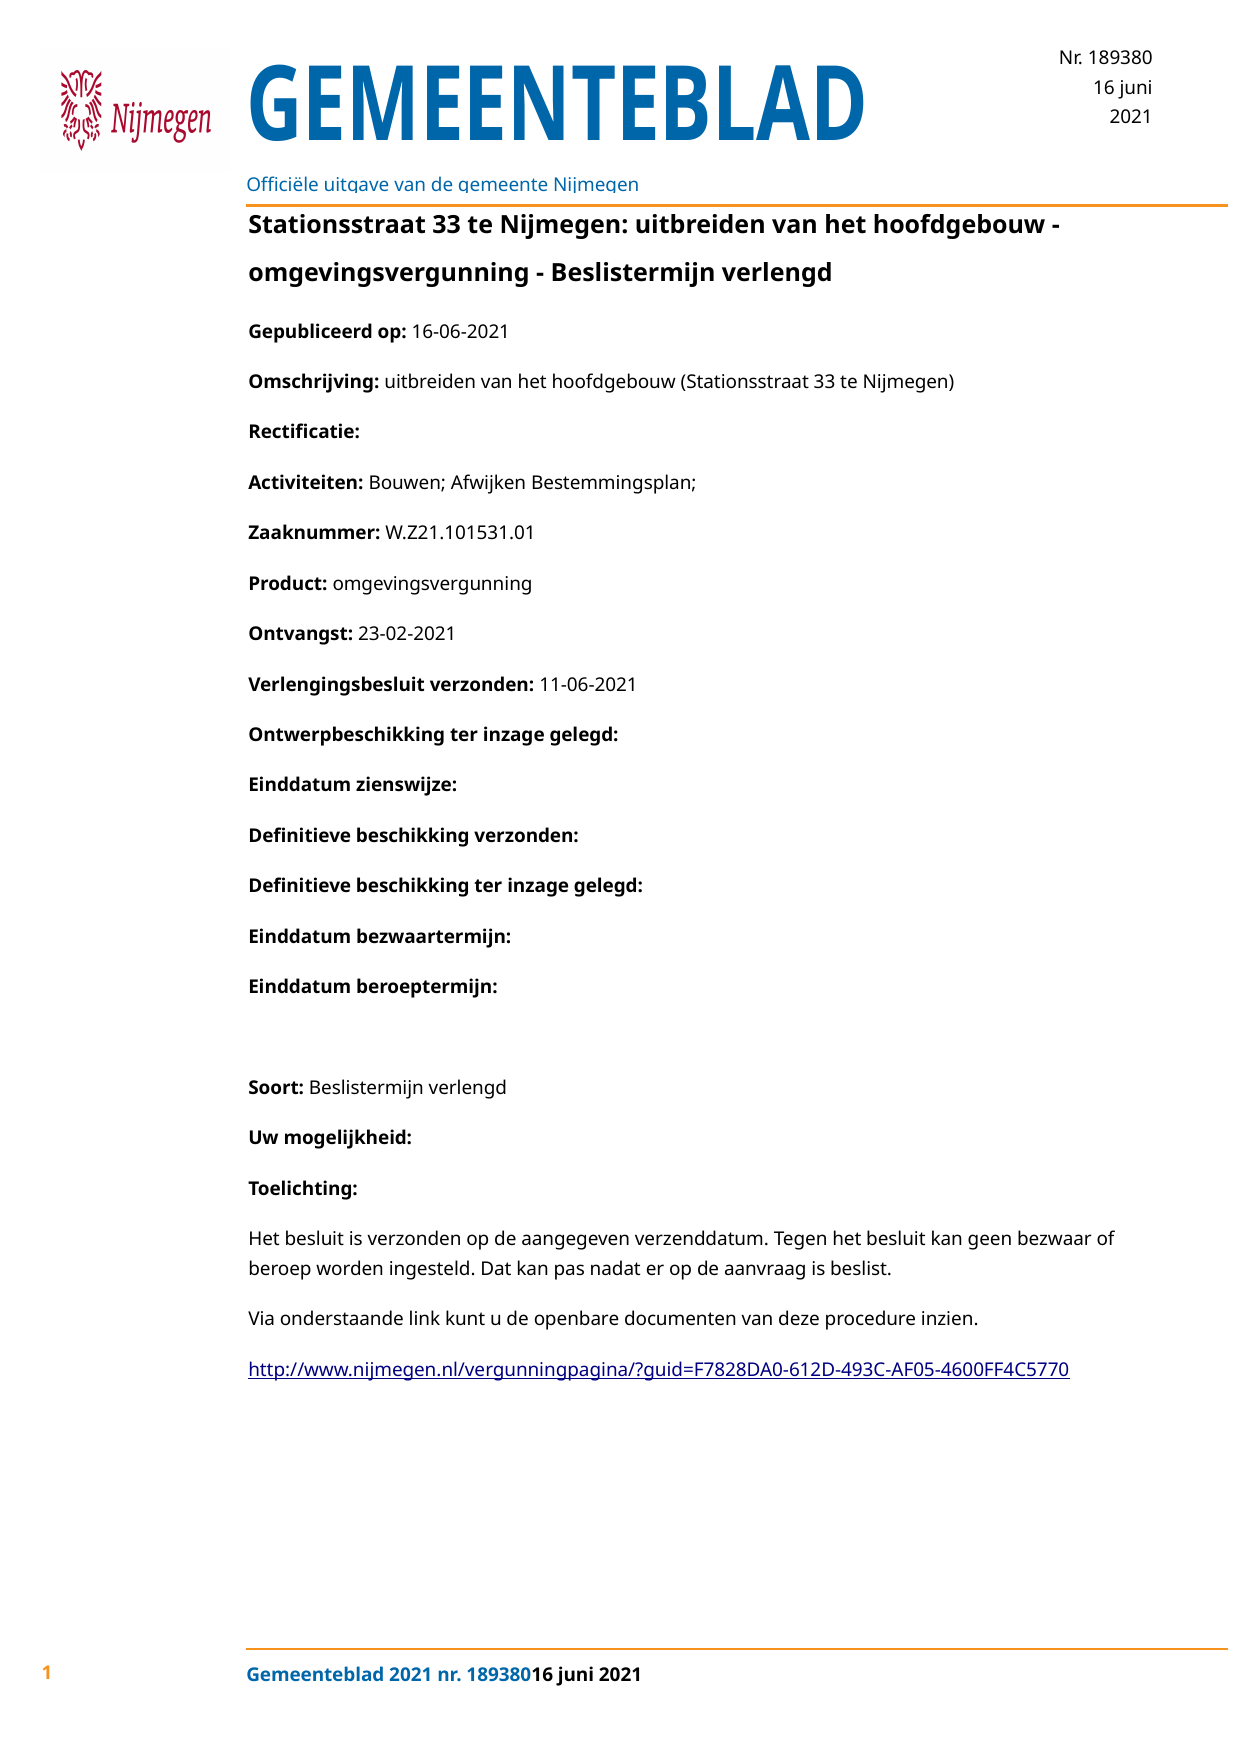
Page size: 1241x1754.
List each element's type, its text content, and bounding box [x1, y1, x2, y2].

text Stationsstraat 33 te Nijmegen: uitbreiden van het hoofdgebouw - omgevingsvergunning - Beslistermijn verlengd [248, 207, 1152, 288]
text Het besluit is verzonden op de aangegeven verzenddatum. Tegen het besluit kan geen bezwaar of beroep worden ingesteld. Dat kan pas nadat er op de aanvraag is beslist. [248, 1225, 1152, 1281]
picture [41, 47, 231, 172]
text Rectificatie: [248, 419, 1152, 444]
text Ontwerpbeschikking ter inzage gelegd: [248, 721, 1152, 747]
text Via onderstaande link kunt u de openbare documenten van deze procedure inzien. [248, 1305, 1152, 1331]
text Activiteiten: Bouwen; Afwijken Bestemmingsplan; [248, 469, 1152, 495]
text Soort: Beslistermijn verlengd [248, 1074, 1152, 1100]
text Einddatum beroeptermijn: [248, 973, 1152, 999]
text Toelichting: [248, 1175, 1152, 1201]
text Gepubliceerd op: 16-06-2021 [248, 318, 1152, 344]
text Definitieve beschikking verzonden: [248, 822, 1152, 848]
text Ontvangst: 23-02-2021 [248, 620, 1152, 646]
text http://www.nijmegen.nl/vergunningpagina/?guid=F7828DA0-612D-493C-AF05-4600FF4C5770 [248, 1356, 1152, 1382]
text Omschrijving: uitbreiden van het hoofdgebouw (Stationsstraat 33 te Nijmegen) [248, 368, 1152, 394]
text Zaaknummer: W.Z21.101531.01 [248, 519, 1152, 545]
text Definitieve beschikking ter inzage gelegd: [248, 872, 1152, 898]
text Product: omgevingsvergunning [248, 570, 1152, 596]
text Uw mogelijkheid: [248, 1124, 1152, 1150]
text Einddatum bezwaartermijn: [248, 923, 1152, 949]
text Verlengingsbesluit verzonden: 11-06-2021 [248, 671, 1152, 697]
text Einddatum zienswijze: [248, 772, 1152, 797]
